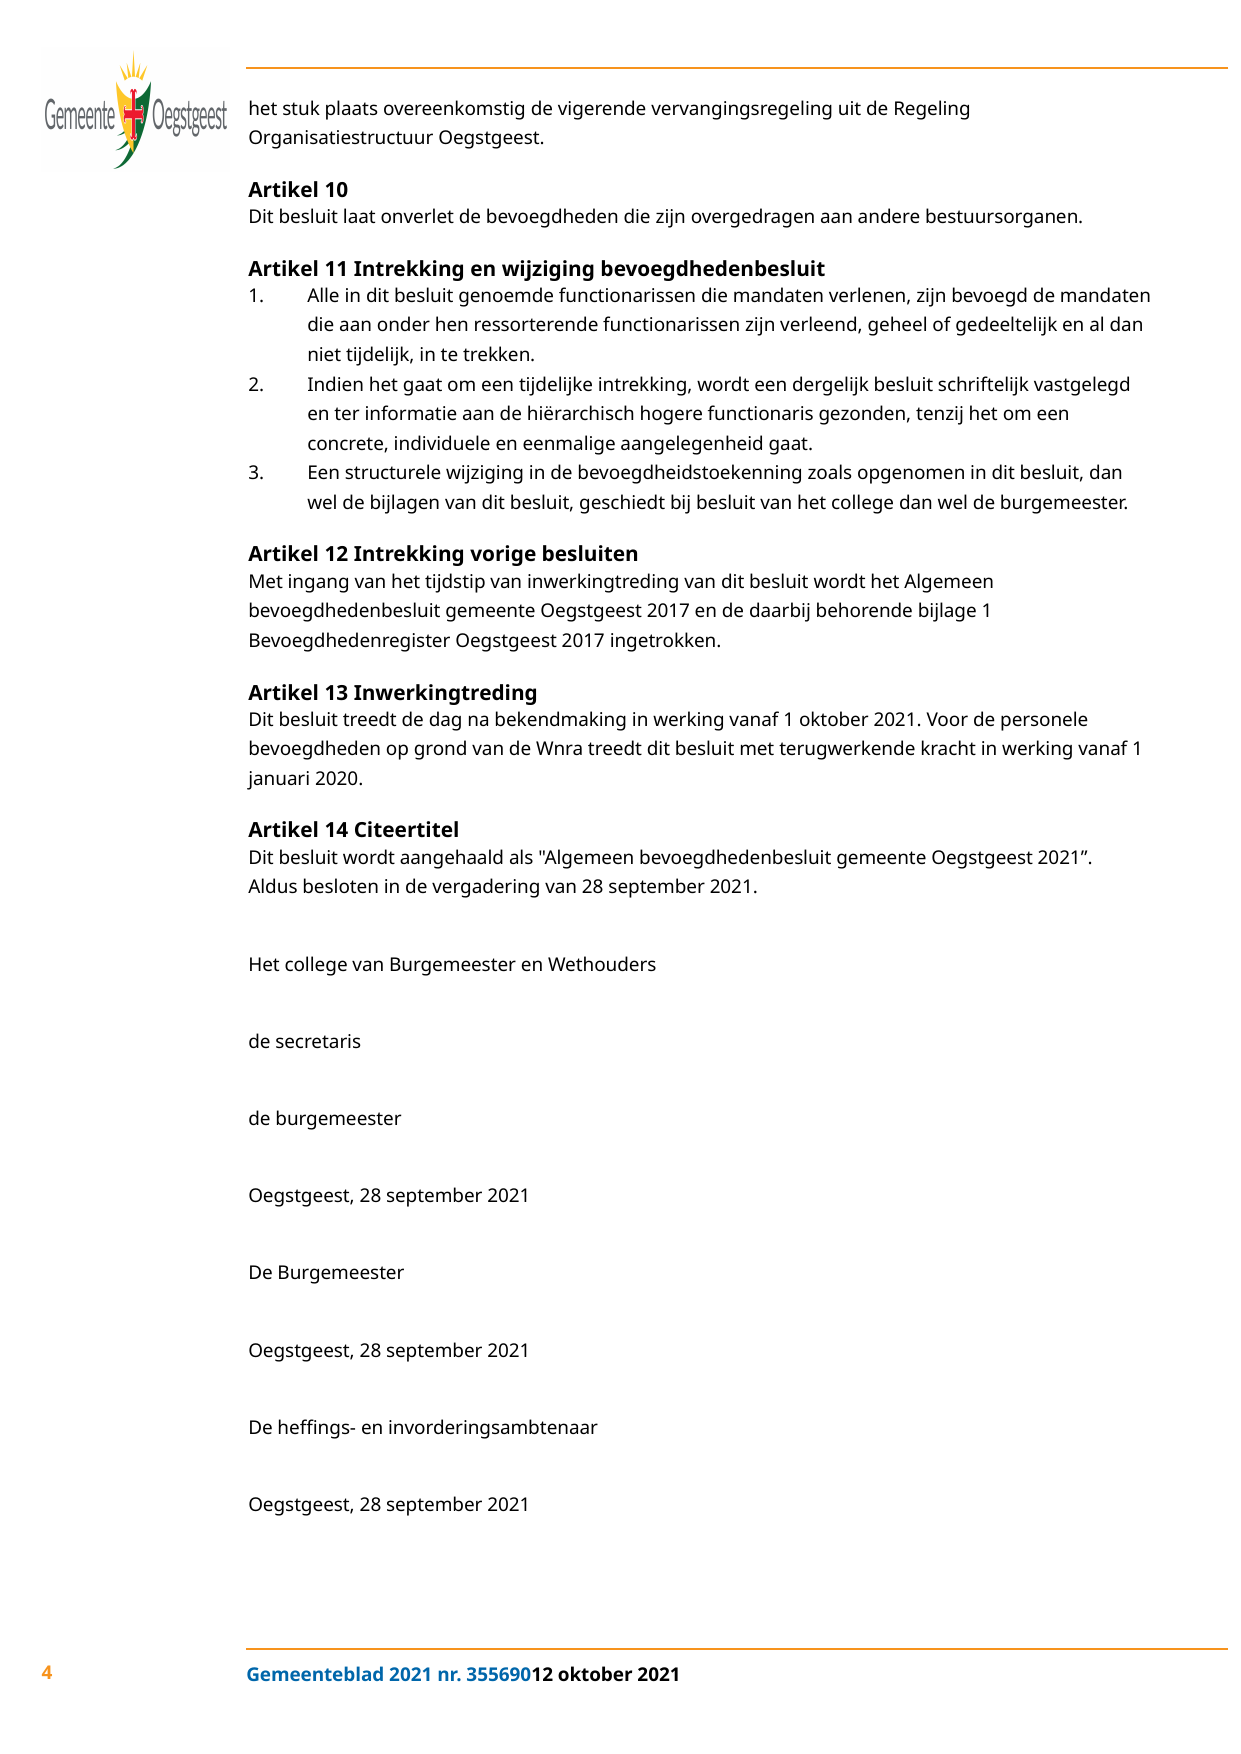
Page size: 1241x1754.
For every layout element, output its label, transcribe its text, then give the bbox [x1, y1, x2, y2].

text Artikel 13 Inwerkingtreding [248, 678, 1152, 706]
text de secretaris [248, 1028, 1152, 1054]
text Het college van Burgemeester en Wethouders [248, 951, 1152, 977]
text het stuk plaats overeenkomstig de vigerende vervangingsregeling uit de Regeling Organisatiestructuur Oegstgeest. [248, 95, 1152, 150]
text Oegstgeest, 28 september 2021 [248, 1182, 1152, 1208]
text De heffings- en invorderingsambtenaar [248, 1414, 1152, 1440]
text Artikel 11 Intrekking en wijziging bevoegdhedenbesluit [248, 254, 1152, 282]
text Dit besluit treedt de dag na bekendmaking in werking vanaf 1 oktober 2021. Voor de personele bevoegdheden op grond van de Wnra treedt dit besluit met terugwerkende kracht in werking vanaf 1 januari 2020. [248, 706, 1152, 791]
list Alle in dit besluit genoemde functionarissen die mandaten verlenen, zijn bevoegd de mandaten die aan onder hen ressorterende functionarissen zijn verleend, geheel of gedeeltelijk en al dan niet tijdelijk, in te trekken. [248, 282, 1152, 367]
text Met ingang van het tijdstip van inwerkingtreding van dit besluit wordt het Algemeen bevoegdhedenbesluit gemeente Oegstgeest 2017 en de daarbij behorende bijlage 1 Bevoegdhedenregister Oegstgeest 2017 ingetrokken. [248, 568, 1152, 653]
text Dit besluit wordt aangehaald als "Algemeen bevoegdhedenbesluit gemeente Oegstgeest 2021”. [248, 844, 1152, 870]
list Indien het gaat om een tijdelijke intrekking, wordt een dergelijk besluit schriftelijk vastgelegd en ter informatie aan de hiërarchisch hogere functionaris gezonden, tenzij het om een concrete, individuele en eenmalige aangelegenheid gaat. [248, 371, 1152, 456]
text Oegstgeest, 28 september 2021 [248, 1491, 1152, 1517]
text Artikel 10 [248, 175, 1152, 203]
text Dit besluit laat onverlet de bevoegdheden die zijn overgedragen aan andere bestuursorganen. [248, 203, 1152, 229]
text de burgemeester [248, 1105, 1152, 1131]
text Oegstgeest, 28 september 2021 [248, 1337, 1152, 1362]
text Artikel 14 Citeertitel [248, 816, 1152, 844]
list Een structurele wijziging in de bevoegdheidstoekenning zoals opgenomen in dit besluit, dan wel de bijlagen van dit besluit, geschiedt bij besluit van het college dan wel de burgemeester. [248, 459, 1152, 515]
text Artikel 12 Intrekking vorige besluiten [248, 539, 1152, 568]
text De Burgemeester [248, 1259, 1152, 1285]
picture [41, 47, 231, 172]
text Aldus besloten in de vergadering van 28 september 2021. [248, 874, 1152, 899]
